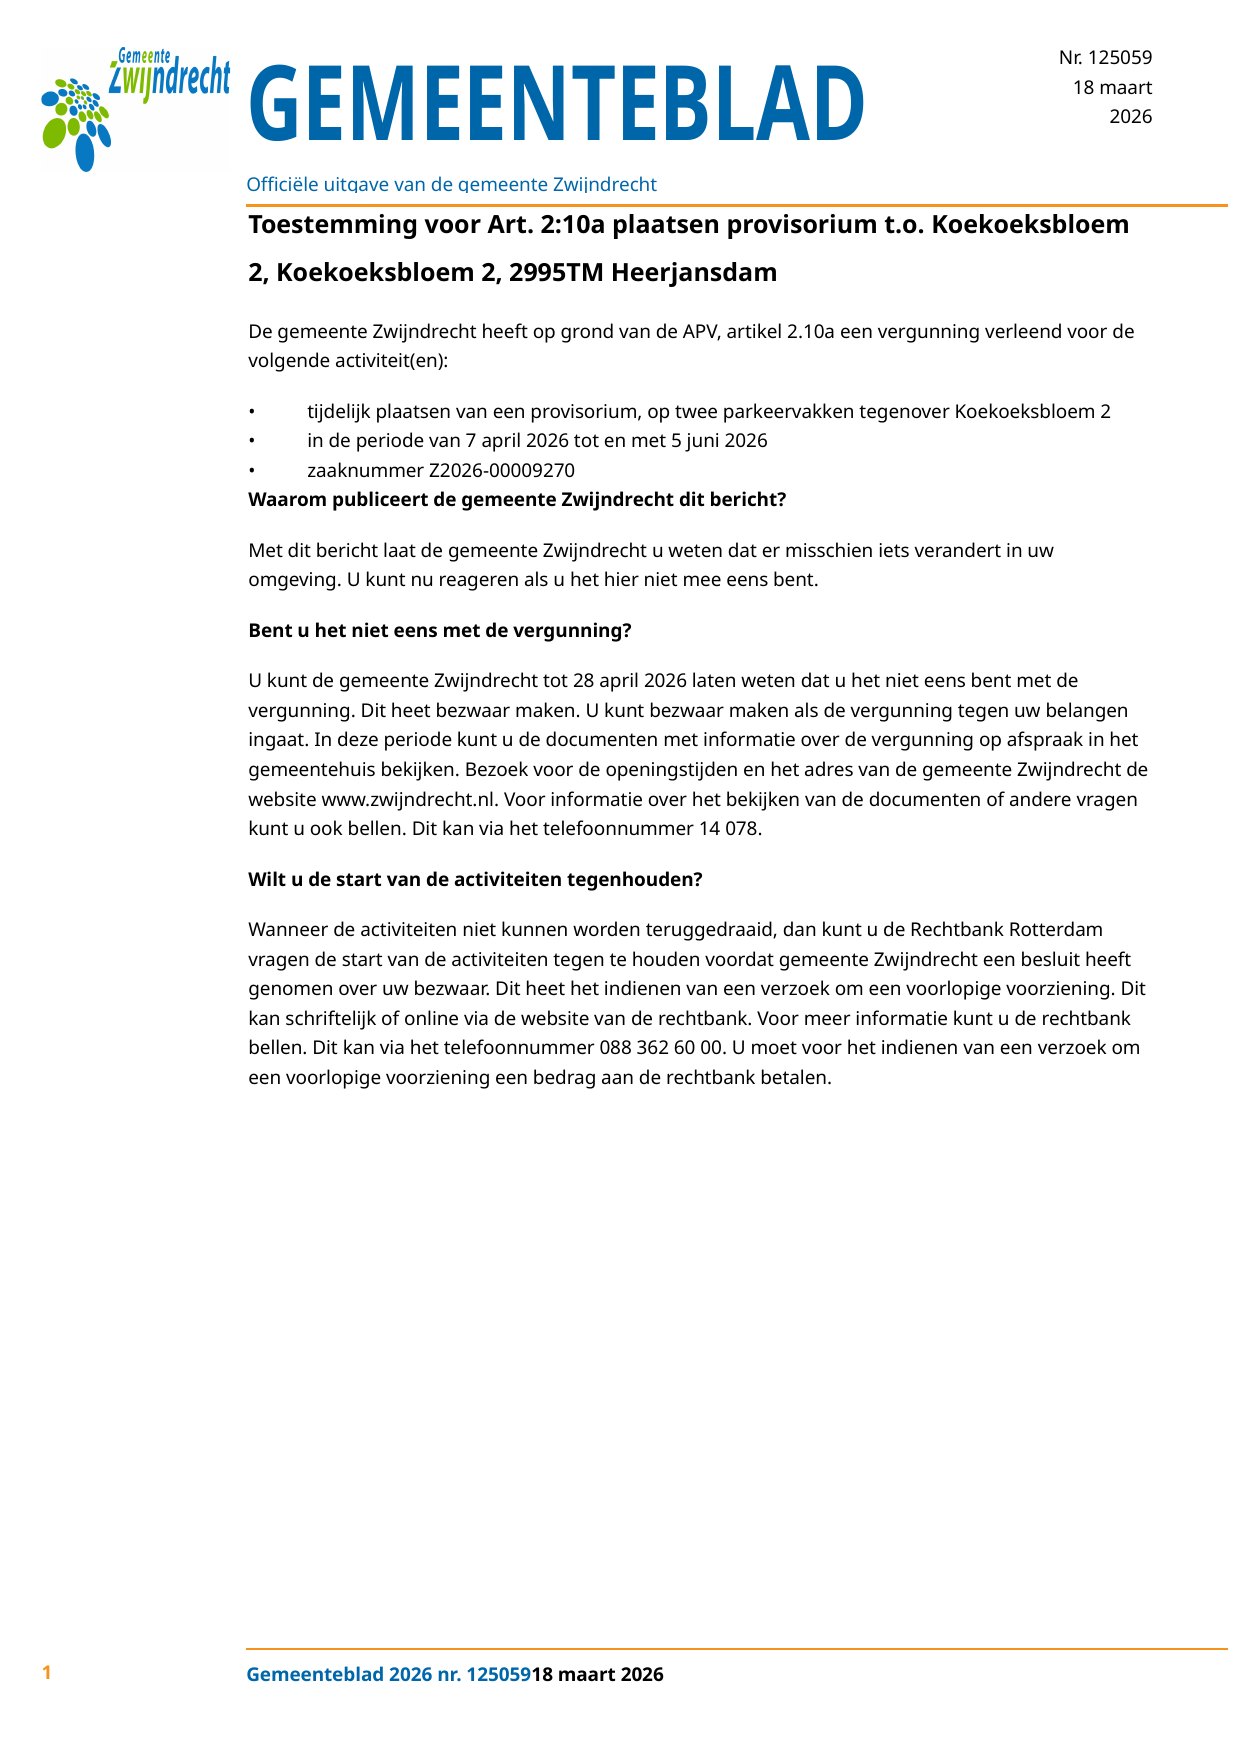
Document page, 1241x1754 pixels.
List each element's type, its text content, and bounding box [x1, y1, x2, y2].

text Waarom publiceert de gemeente Zwijndrecht dit bericht? [248, 487, 1152, 512]
text Wanneer de activiteiten niet kunnen worden teruggedraaid, dan kunt u de Rechtbank Rotterdam vragen de start van de activiteiten tegen te houden voordat gemeente Zwijndrecht een besluit heeft genomen over uw bezwaar. Dit heet het indienen van een verzoek om een voorlopige voorziening. Dit kan schriftelijk of online via de website van de rechtbank. Voor meer informatie kunt u de rechtbank bellen. Dit kan via het telefoonnummer 088 362 60 00. U moet voor het indienen van een verzoek om een voorlopige voorziening een bedrag aan de rechtbank betalen. [248, 916, 1152, 1090]
text Wilt u de start van de activiteiten tegenhouden? [248, 866, 1152, 892]
list zaaknummer Z2026-00009270 [248, 457, 1152, 483]
list tijdelijk plaatsen van een provisorium, op twee parkeervakken tegenover Koekoeksbloem 2 [248, 398, 1152, 424]
picture [41, 47, 231, 172]
list in de periode van 7 april 2026 tot en met 5 juni 2026 [248, 427, 1152, 453]
text Met dit bericht laat de gemeente Zwijndrecht u weten dat er misschien iets verandert in uw omgeving. U kunt nu reageren als u het hier niet mee eens bent. [248, 537, 1152, 592]
text Toestemming voor Art. 2:10a plaatsen provisorium t.o. Koekoeksbloem 2, Koekoeksbloem 2, 2995TM Heerjansdam [248, 207, 1152, 288]
text U kunt de gemeente Zwijndrecht tot 28 april 2026 laten weten dat u het niet eens bent met de vergunning. Dit heet bezwaar maken. U kunt bezwaar maken als de vergunning tegen uw belangen ingaat. In deze periode kunt u de documenten met informatie over de vergunning op afspraak in het gemeentehuis bekijken. Bezoek voor de openingstijden en het adres van de gemeente Zwijndrecht de website www.zwijndrecht.nl. Voor informatie over het bekijken van de documenten of andere vragen kunt u ook bellen. Dit kan via het telefoonnummer 14 078. [248, 667, 1152, 841]
text De gemeente Zwijndrecht heeft op grond van de APV, artikel 2.10a een vergunning verleend voor de volgende activiteit(en): [248, 318, 1152, 373]
text Bent u het niet eens met de vergunning? [248, 617, 1152, 643]
